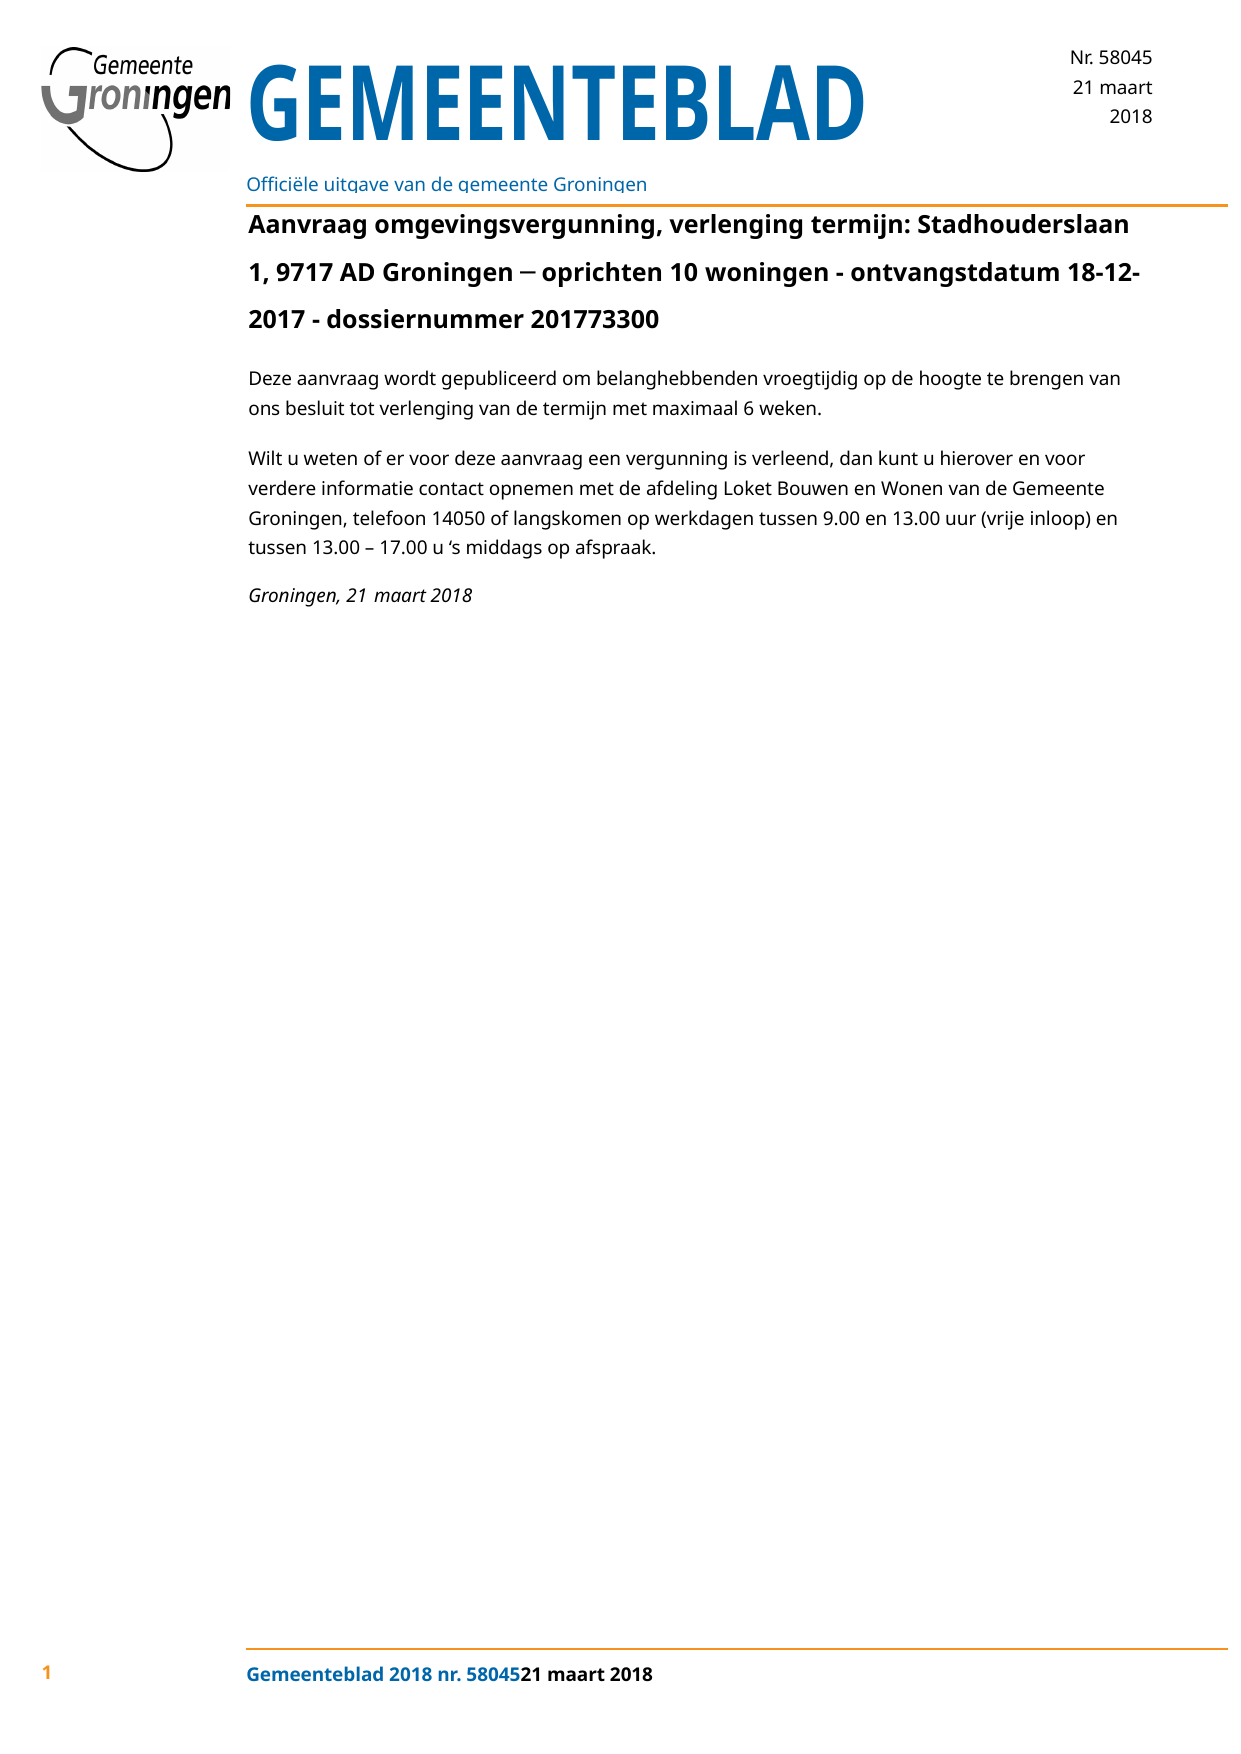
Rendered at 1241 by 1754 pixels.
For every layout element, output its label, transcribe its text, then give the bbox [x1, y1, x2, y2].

picture [41, 47, 231, 172]
text Wilt u weten of er voor deze aanvraag een vergunning is verleend, dan kunt u hierover en voor verdere informatie contact opnemen met de afdeling Loket Bouwen en Wonen van de Gemeente Groningen, telefoon 14050 of langskomen op werkdagen tussen 9.00 en 13.00 uur (vrije inloop) en tussen 13.00 – 17.00 u ‘s middags op afspraak. [248, 446, 1152, 560]
text Groningen, 21 maart 2018 [248, 582, 1152, 608]
text Deze aanvraag wordt gepubliceerd om belanghebbenden vroegtijdig op de hoogte te brengen van ons besluit tot verlenging van de termijn met maximaal 6 weken. [248, 366, 1152, 421]
text Aanvraag omgevingsvergunning, verlenging termijn: Stadhouderslaan 1, 9717 AD Groningen ─ oprichten 10 woningen - ontvangstdatum 18-12-2017 - dossiernummer 201773300 [248, 207, 1152, 336]
